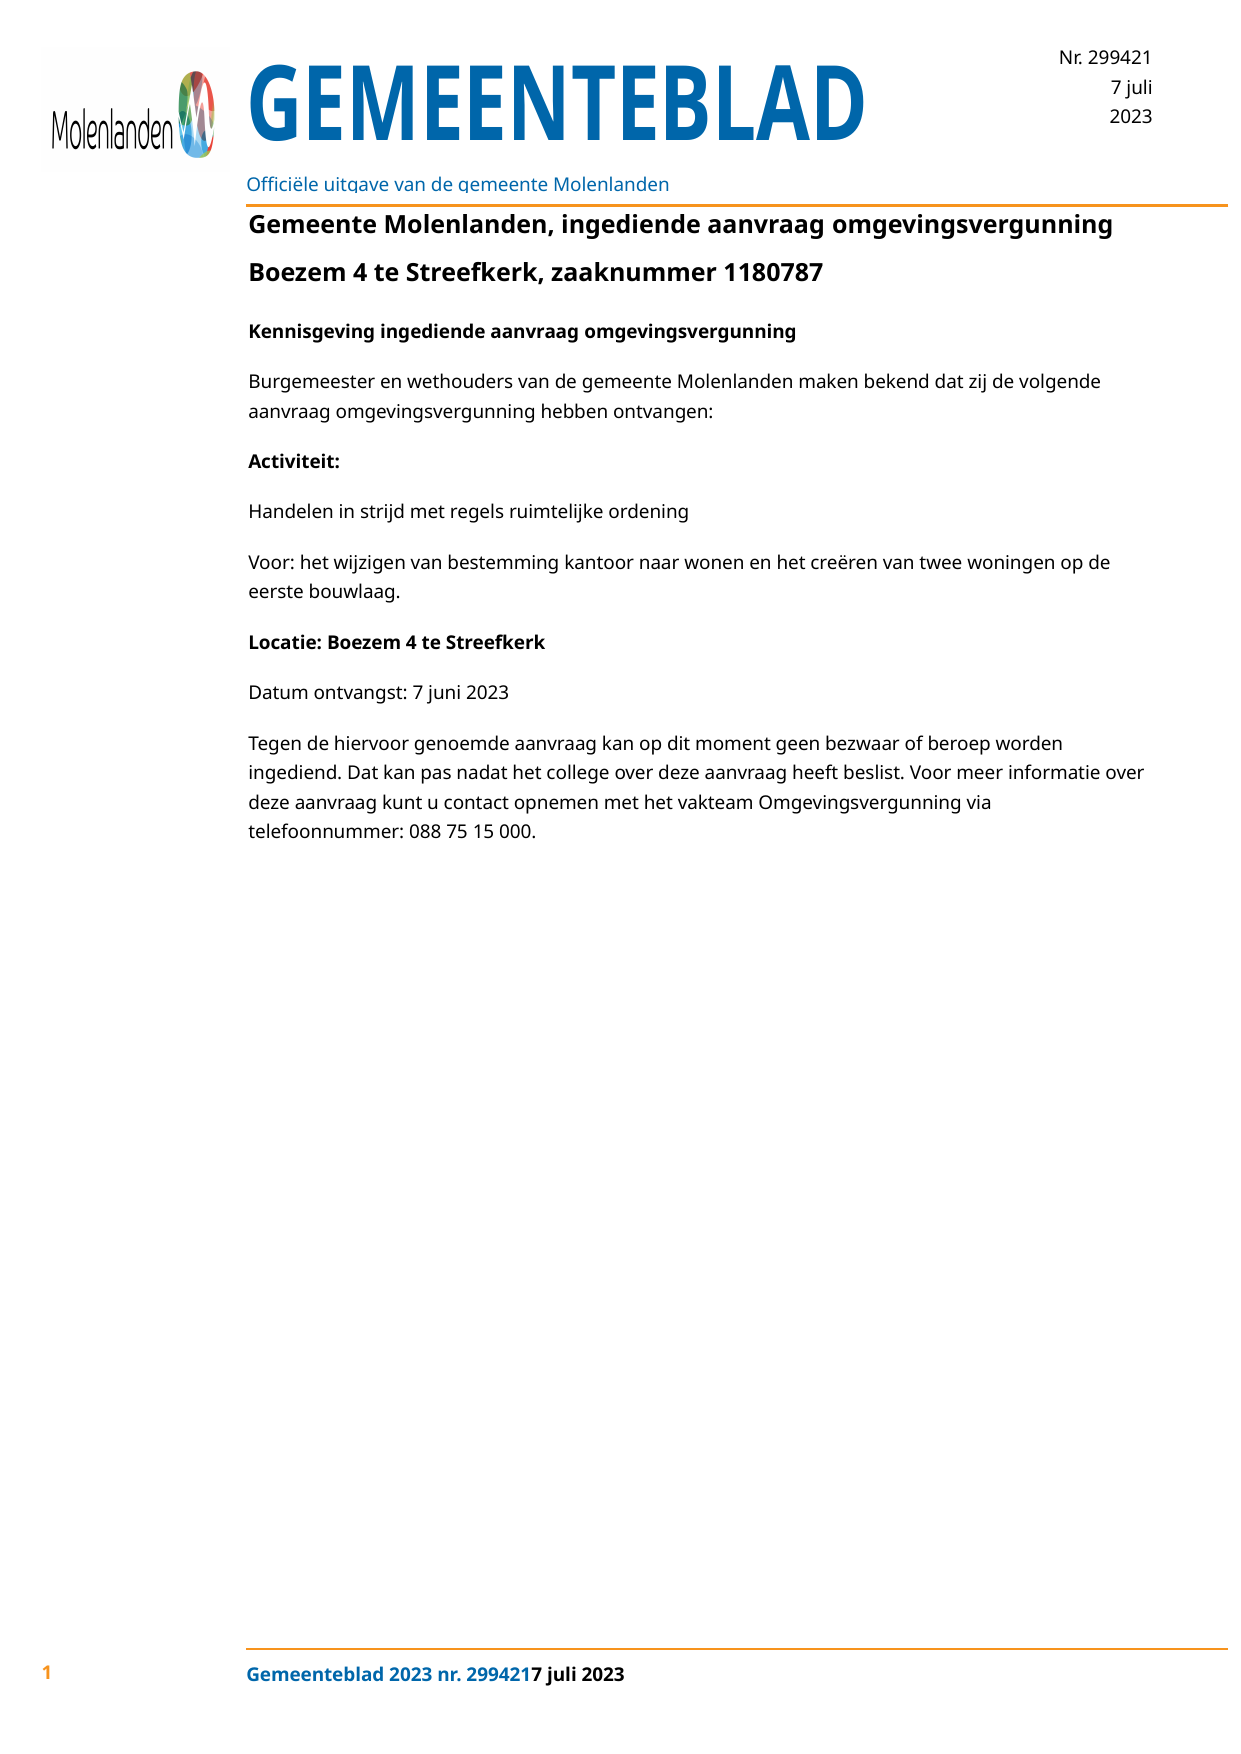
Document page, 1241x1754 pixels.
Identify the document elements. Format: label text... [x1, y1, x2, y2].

text Kennisgeving ingediende aanvraag omgevingsvergunning [248, 318, 1152, 344]
text Datum ontvangst: 7 juni 2023 [248, 679, 1152, 705]
text Burgemeester en wethouders van de gemeente Molenlanden maken bekend dat zij de volgende aanvraag omgevingsvergunning hebben ontvangen: [248, 368, 1152, 424]
text Locatie: Boezem 4 te Streefkerk [248, 629, 1152, 655]
text Activiteit: [248, 448, 1152, 474]
text Handelen in strijd met regels ruimtelijke ordening [248, 499, 1152, 524]
text Gemeente Molenlanden, ingediende aanvraag omgevingsvergunning Boezem 4 te Streefkerk, zaaknummer 1180787 [248, 207, 1152, 288]
text Tegen de hiervoor genoemde aanvraag kan op dit moment geen bezwaar of beroep worden ingediend. Dat kan pas nadat het college over deze aanvraag heeft beslist. Voor meer informatie over deze aanvraag kunt u contact opnemen met het vakteam Omgevingsvergunning via telefoonnummer: 088 75 15 000. [248, 730, 1152, 844]
picture [41, 47, 231, 172]
text Voor: het wijzigen van bestemming kantoor naar wonen en het creëren van twee woningen op de eerste bouwlaag. [248, 549, 1152, 604]
